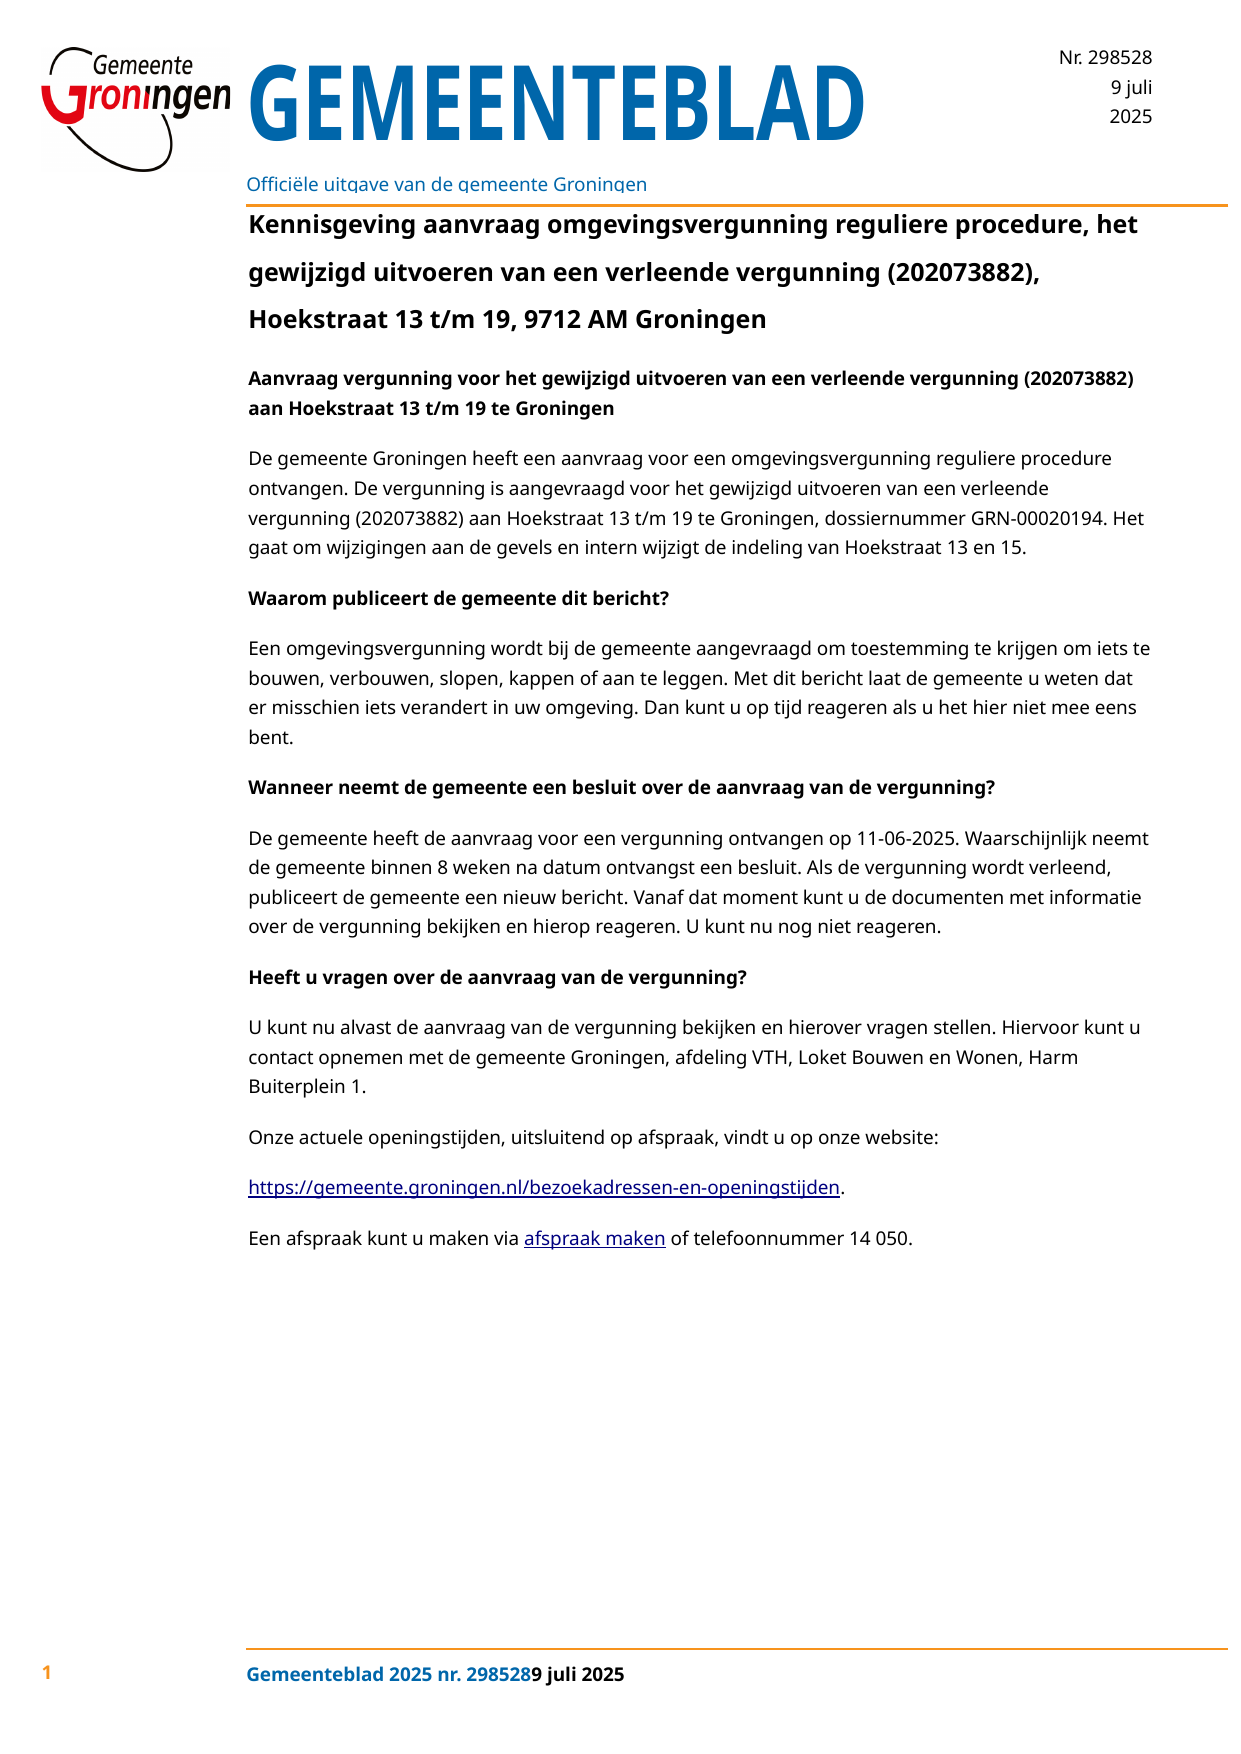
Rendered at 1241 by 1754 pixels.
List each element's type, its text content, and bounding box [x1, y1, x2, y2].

text Aanvraag vergunning voor het gewijzigd uitvoeren van een verleende vergunning (202073882) aan Hoekstraat 13 t/m 19 te Groningen [248, 366, 1152, 421]
text Waarom publiceert de gemeente dit bericht? [248, 585, 1152, 610]
text Een omgevingsvergunning wordt bij de gemeente aangevraagd om toestemming te krijgen om iets te bouwen, verbouwen, slopen, kappen of aan te leggen. Met dit bericht laat de gemeente u weten dat er misschien iets verandert in uw omgeving. Dan kunt u op tijd reageren als u het hier niet mee eens bent. [248, 635, 1152, 749]
picture [41, 47, 231, 172]
text Wanneer neemt de gemeente een besluit over de aanvraag van de vergunning? [248, 774, 1152, 800]
text De gemeente heeft de aanvraag voor een vergunning ontvangen op 11-06-2025. Waarschijnlijk neemt de gemeente binnen 8 weken na datum ontvangst een besluit. Als de vergunning wordt verleend, publiceert de gemeente een nieuw bericht. Vanaf dat moment kunt u de documenten met informatie over de vergunning bekijken en hierop reageren. U kunt nu nog niet reageren. [248, 825, 1152, 939]
text Een afspraak kunt u maken via afspraak maken of telefoonnummer 14 050. [248, 1225, 1152, 1250]
text U kunt nu alvast de aanvraag van de vergunning bekijken en hierover vragen stellen. Hiervoor kunt u contact opnemen met de gemeente Groningen, afdeling VTH, Loket Bouwen en Wonen, Harm Buiterplein 1. [248, 1014, 1152, 1099]
text https://gemeente.groningen.nl/bezoekadressen-en-openingstijden. [248, 1174, 1152, 1200]
text Kennisgeving aanvraag omgevingsvergunning reguliere procedure, het gewijzigd uitvoeren van een verleende vergunning (202073882), Hoekstraat 13 t/m 19, 9712 AM Groningen [248, 207, 1152, 336]
text Onze actuele openingstijden, uitsluitend op afspraak, vindt u op onze website: [248, 1124, 1152, 1149]
text De gemeente Groningen heeft een aanvraag voor een omgevingsvergunning reguliere procedure ontvangen. De vergunning is aangevraagd voor het gewijzigd uitvoeren van een verleende vergunning (202073882) aan Hoekstraat 13 t/m 19 te Groningen, dossiernummer GRN-00020194. Het gaat om wijzigingen aan de gevels en intern wijzigt de indeling van Hoekstraat 13 en 15. [248, 446, 1152, 560]
text Heeft u vragen over de aanvraag van de vergunning? [248, 964, 1152, 989]
